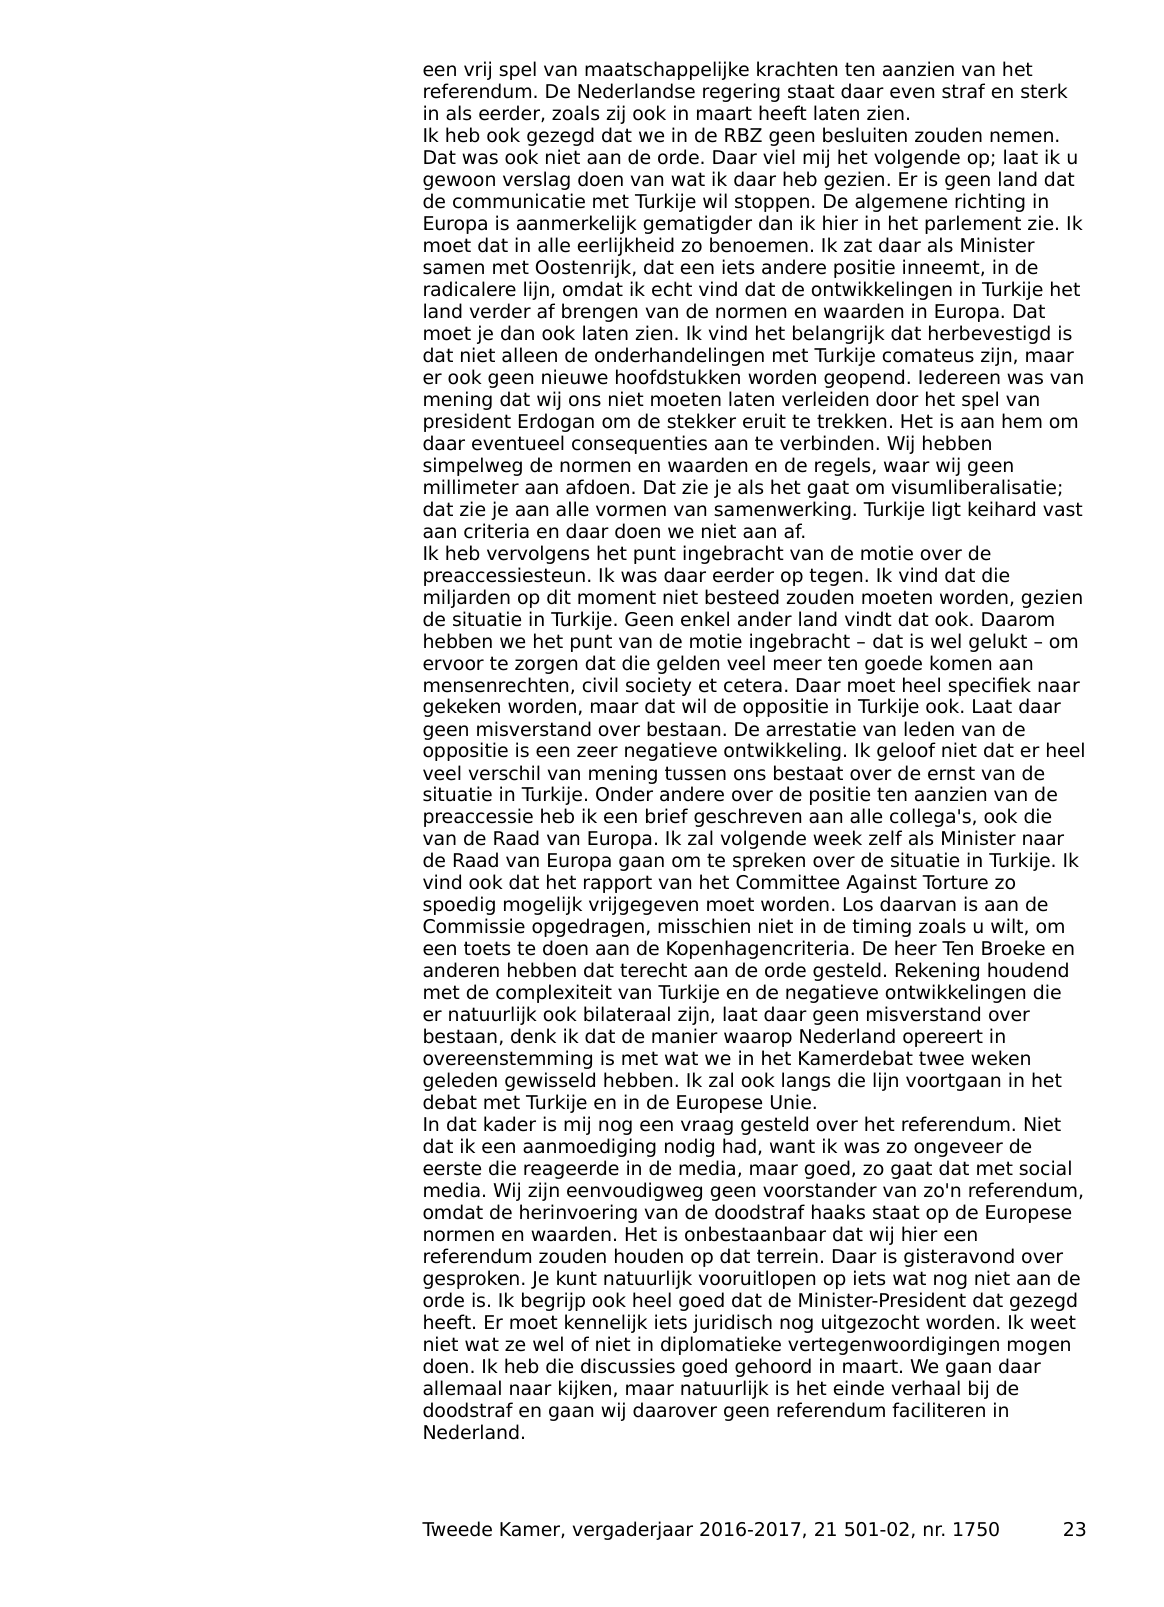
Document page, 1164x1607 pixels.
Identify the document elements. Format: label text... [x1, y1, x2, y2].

text Ik heb vervolgens het punt ingebracht van de motie over de preaccessiesteun. Ik was daar eerder op tegen. Ik vind dat die miljarden op dit moment niet besteed zouden moeten worden, gezien de situatie in Turkije. Geen enkel ander land vindt dat ook. Daarom hebben we het punt van de motie ingebracht – dat is wel gelukt – om ervoor te zorgen dat die gelden veel meer ten goede komen aan mensenrechten, civil society et cetera. Daar moet heel specifiek naar gekeken worden, maar dat wil de oppositie in Turkije ook. Laat daar geen misverstand over bestaan. De arrestatie van leden van de oppositie is een zeer negatieve ontwikkeling. Ik geloof niet dat er heel veel verschil van mening tussen ons bestaat over de ernst van de situatie in Turkije. Onder andere over de positie ten aanzien van de preaccessie heb ik een brief geschreven aan alle collega's, ook die van de Raad van Europa. Ik zal volgende week zelf als Minister naar de Raad van Europa gaan om te spreken over de situatie in Turkije. Ik vind ook dat het rapport van het Committee Against Torture zo spoedig mogelijk vrijgegeven moet worden. Los daarvan is aan de Commissie opgedragen, misschien niet in de timing zoals u wilt, om een toets te doen aan de Kopenhagencriteria. De heer Ten Broeke en anderen hebben dat terecht aan de orde gesteld. Rekening houdend met de complexiteit van Turkije en de negatieve ontwikkelingen die er natuurlijk ook bilateraal zijn, laat daar geen misverstand over bestaan, denk ik dat de manier waarop Nederland opereert in overeenstemming is met wat we in het Kamerdebat twee weken geleden gewisseld hebben. Ik zal ook langs die lijn voortgaan in het debat met Turkije en in de Europese Unie. [422, 543, 1087, 1114]
text een vrij spel van maatschappelijke krachten ten aanzien van het referendum. De Nederlandse regering staat daar even straf en sterk in als eerder, zoals zij ook in maart heeft laten zien. [422, 59, 1087, 125]
text Ik heb ook gezegd dat we in de RBZ geen besluiten zouden nemen. Dat was ook niet aan de orde. Daar viel mij het volgende op; laat ik u gewoon verslag doen van wat ik daar heb gezien. Er is geen land dat de communicatie met Turkije wil stoppen. De algemene richting in Europa is aanmerkelijk gematigder dan ik hier in het parlement zie. Ik moet dat in alle eerlijkheid zo benoemen. Ik zat daar als Minister samen met Oostenrijk, dat een iets andere positie inneemt, in de radicalere lijn, omdat ik echt vind dat de ontwikkelingen in Turkije het land verder af brengen van de normen en waarden in Europa. Dat moet je dan ook laten zien. Ik vind het belangrijk dat herbevestigd is dat niet alleen de onderhandelingen met Turkije comateus zijn, maar er ook geen nieuwe hoofdstukken worden geopend. Iedereen was van mening dat wij ons niet moeten laten verleiden door het spel van president Erdogan om de stekker eruit te trekken. Het is aan hem om daar eventueel consequenties aan te verbinden. Wij hebben simpelweg de normen en waarden en de regels, waar wij geen millimeter aan afdoen. Dat zie je als het gaat om visumliberalisatie; dat zie je aan alle vormen van samenwerking. Turkije ligt keihard vast aan criteria en daar doen we niet aan af. [422, 125, 1087, 543]
text In dat kader is mij nog een vraag gesteld over het referendum. Niet dat ik een aanmoediging nodig had, want ik was zo ongeveer de eerste die reageerde in de media, maar goed, zo gaat dat met social media. Wij zijn eenvoudigweg geen voorstander van zo'n referendum, omdat de herinvoering van de doodstraf haaks staat op de Europese normen en waarden. Het is onbestaanbaar dat wij hier een referendum zouden houden op dat terrein. Daar is gisteravond over gesproken. Je kunt natuurlijk vooruitlopen op iets wat nog niet aan de orde is. Ik begrijp ook heel goed dat de Minister-President dat gezegd heeft. Er moet kennelijk iets juridisch nog uitgezocht worden. Ik weet niet wat ze wel of niet in diplomatieke vertegenwoordigingen mogen doen. Ik heb die discussies goed gehoord in maart. We gaan daar allemaal naar kijken, maar natuurlijk is het einde verhaal bij de doodstraf en gaan wij daarover geen referendum faciliteren in Nederland. [422, 1114, 1087, 1444]
